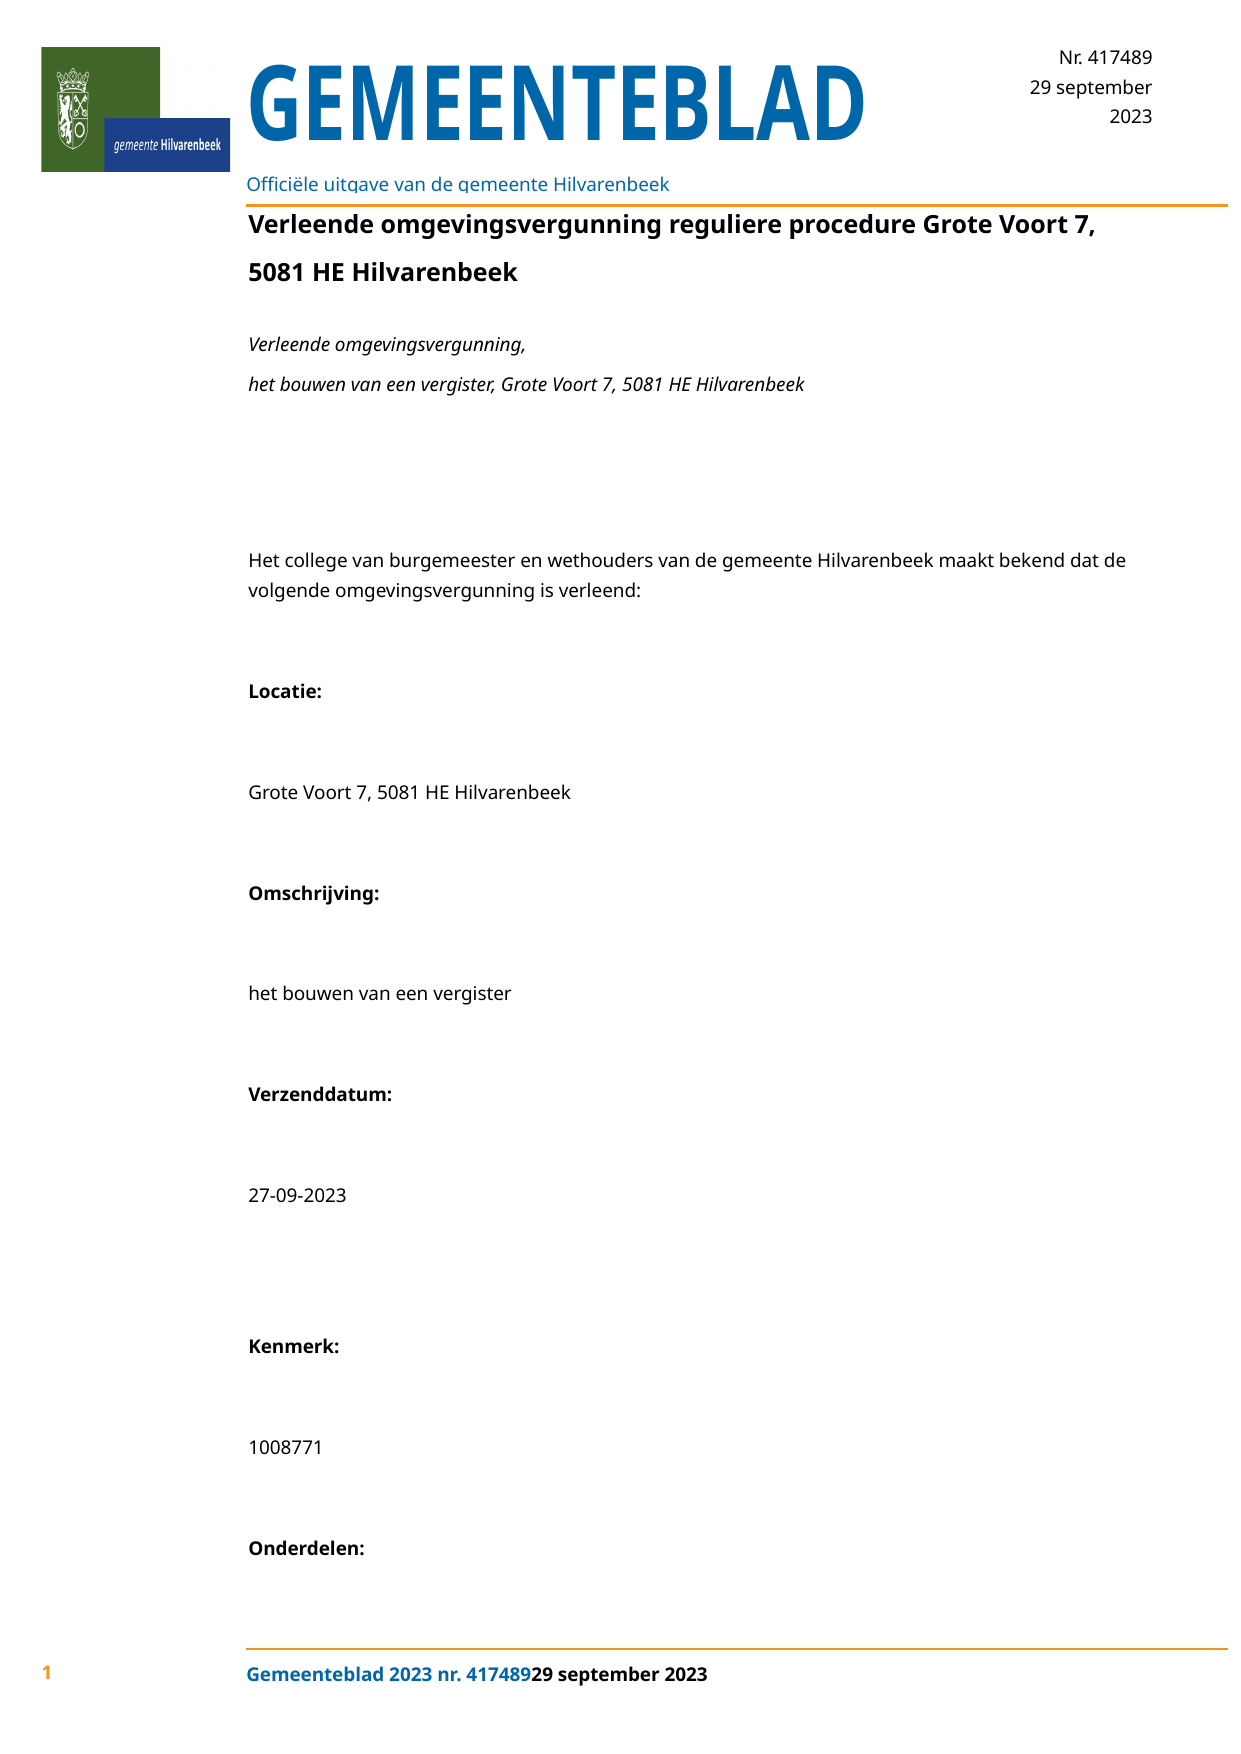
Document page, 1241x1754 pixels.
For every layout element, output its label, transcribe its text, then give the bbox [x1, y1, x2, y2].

text Locatie: [248, 678, 1152, 704]
text het bouwen van een vergister [248, 981, 1152, 1006]
text Verleende omgevingsvergunning reguliere procedure Grote Voort 7, 5081 HE Hilvarenbeek [248, 207, 1152, 288]
text het bouwen van een vergister, Grote Voort 7, 5081 HE Hilvarenbeek [248, 371, 1152, 396]
text 1008771 [248, 1434, 1152, 1460]
picture [41, 47, 231, 172]
text 27-09-2023 [248, 1182, 1152, 1208]
text Verleende omgevingsvergunning, [248, 331, 1152, 357]
text Verzenddatum: [248, 1081, 1152, 1107]
text Het college van burgemeester en wethouders van de gemeente Hilvarenbeek maakt bekend dat de volgende omgevingsvergunning is verleend: [248, 548, 1152, 603]
text Omschrijving: [248, 880, 1152, 906]
text Kenmerk: [248, 1333, 1152, 1359]
text Grote Voort 7, 5081 HE Hilvarenbeek [248, 779, 1152, 805]
text Onderdelen: [248, 1535, 1152, 1561]
